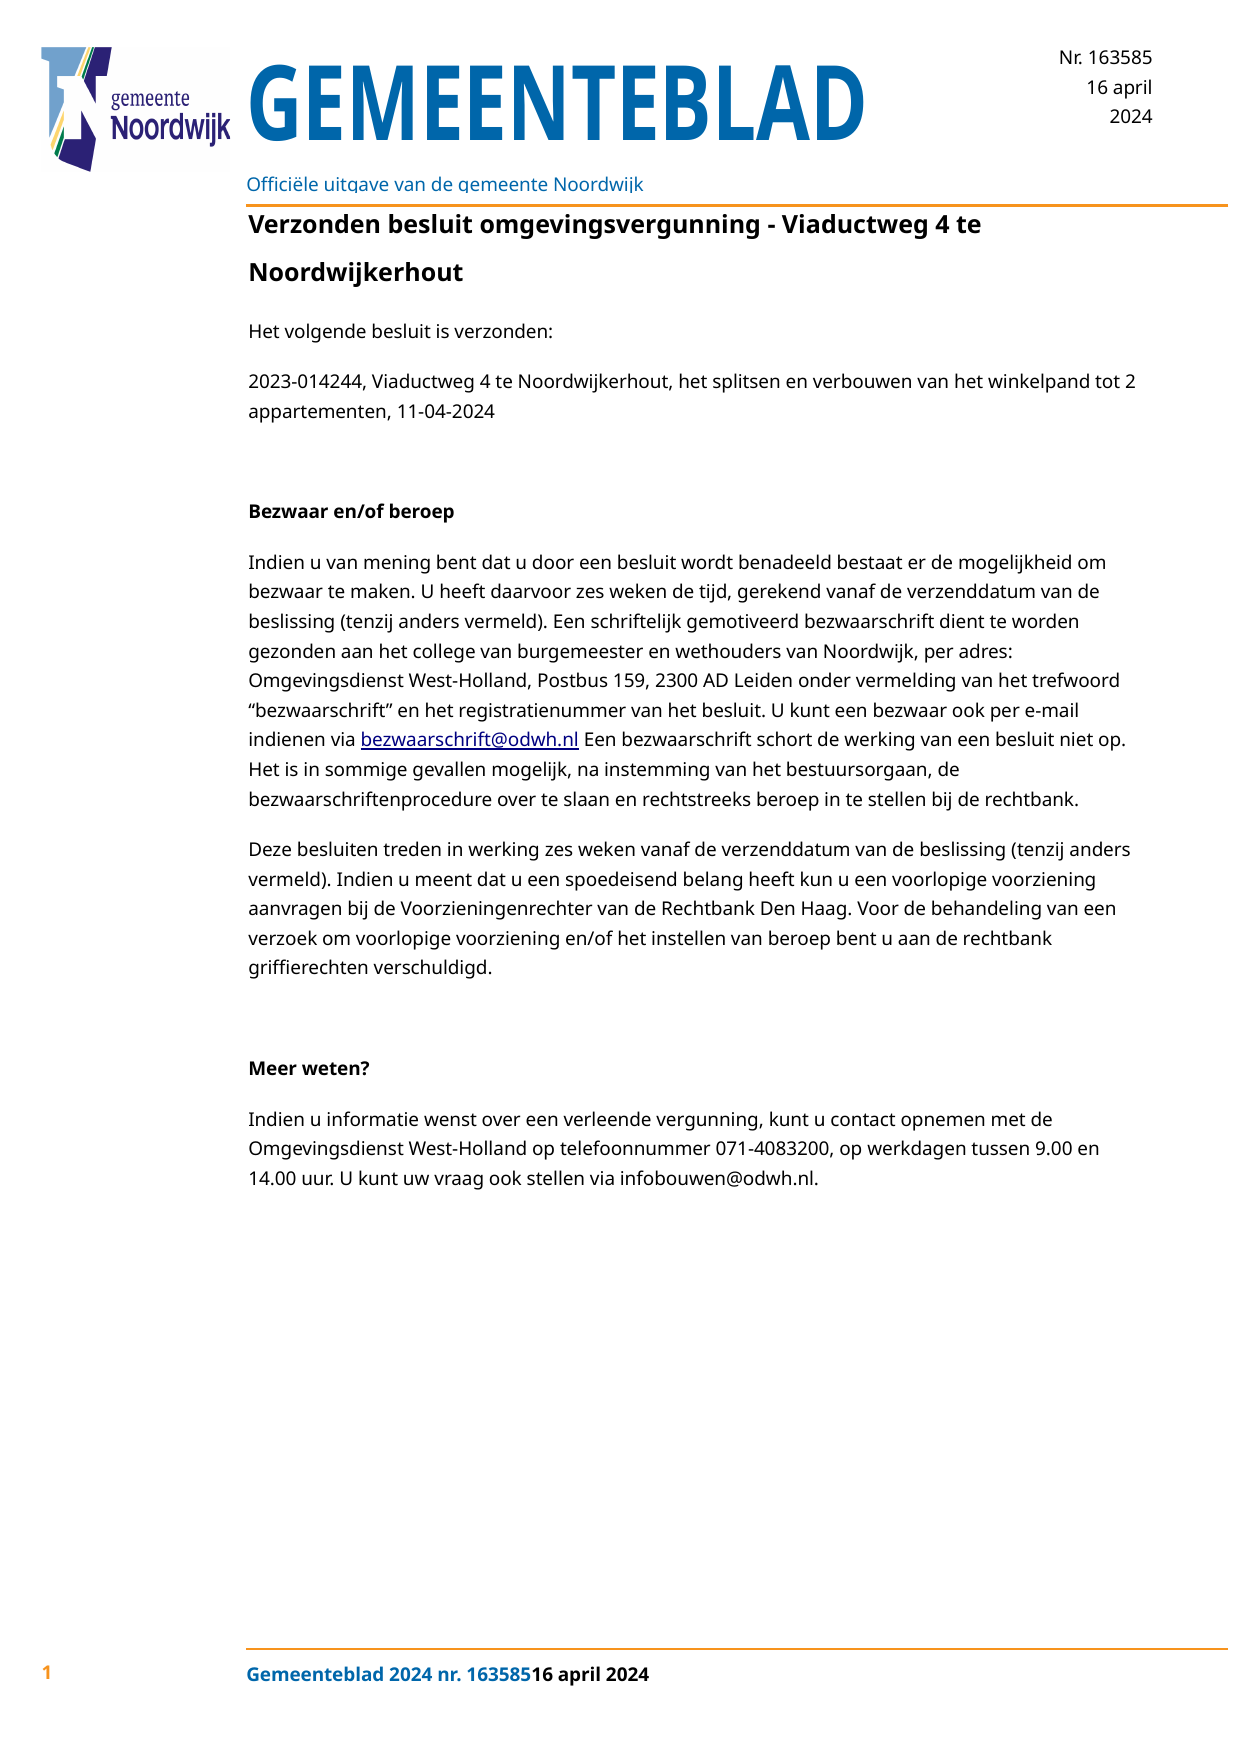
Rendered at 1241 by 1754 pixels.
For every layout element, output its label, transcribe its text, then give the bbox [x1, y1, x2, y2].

text 2023-014244, Viaductweg 4 te Noordwijkerhout, het splitsen en verbouwen van het winkelpand tot 2 appartementen, 11-04-2024 [248, 368, 1152, 424]
text Indien u informatie wenst over een verleende vergunning, kunt u contact opnemen met de Omgevingsdienst West-Holland op telefoonnummer 071-4083200, op werkdagen tussen 9.00 en 14.00 uur. U kunt uw vraag ook stellen via infobouwen@odwh.nl. [248, 1106, 1152, 1191]
text Het volgende besluit is verzonden: [248, 318, 1152, 344]
picture [41, 47, 231, 172]
text Deze besluiten treden in werking zes weken vanaf de verzenddatum van de beslissing (tenzij anders vermeld). Indien u meent dat u een spoedeisend belang heeft kun u een voorlopige voorziening aanvragen bij de Voorzieningenrechter van de Rechtbank Den Haag. Voor de behandeling van een verzoek om voorlopige voorziening en/of het instellen van beroep bent u aan de rechtbank griffierechten verschuldigd. [248, 836, 1152, 980]
text Verzonden besluit omgevingsvergunning - Viaductweg 4 te Noordwijkerhout [248, 207, 1152, 288]
text Indien u van mening bent dat u door een besluit wordt benadeeld bestaat er de mogelijkheid om bezwaar te maken. U heeft daarvoor zes weken de tijd, gerekend vanaf de verzenddatum van de beslissing (tenzij anders vermeld). Een schriftelijk gemotiveerd bezwaarschrift dient te worden gezonden aan het college van burgemeester en wethouders van Noordwijk, per adres: Omgevingsdienst West-Holland, Postbus 159, 2300 AD Leiden onder vermelding van het trefwoord “bezwaarschrift” en het registratienummer van het besluit. U kunt een bezwaar ook per e-mail indienen via bezwaarschrift@odwh.nl Een bezwaarschrift schort de werking van een besluit niet op. Het is in sommige gevallen mogelijk, na instemming van het bestuursorgaan, de bezwaarschriftenprocedure over te slaan en rechtstreeks beroep in te stellen bij de rechtbank. [248, 549, 1152, 812]
text Bezwaar en/of beroep [248, 499, 1152, 524]
text Meer weten? [248, 1055, 1152, 1081]
